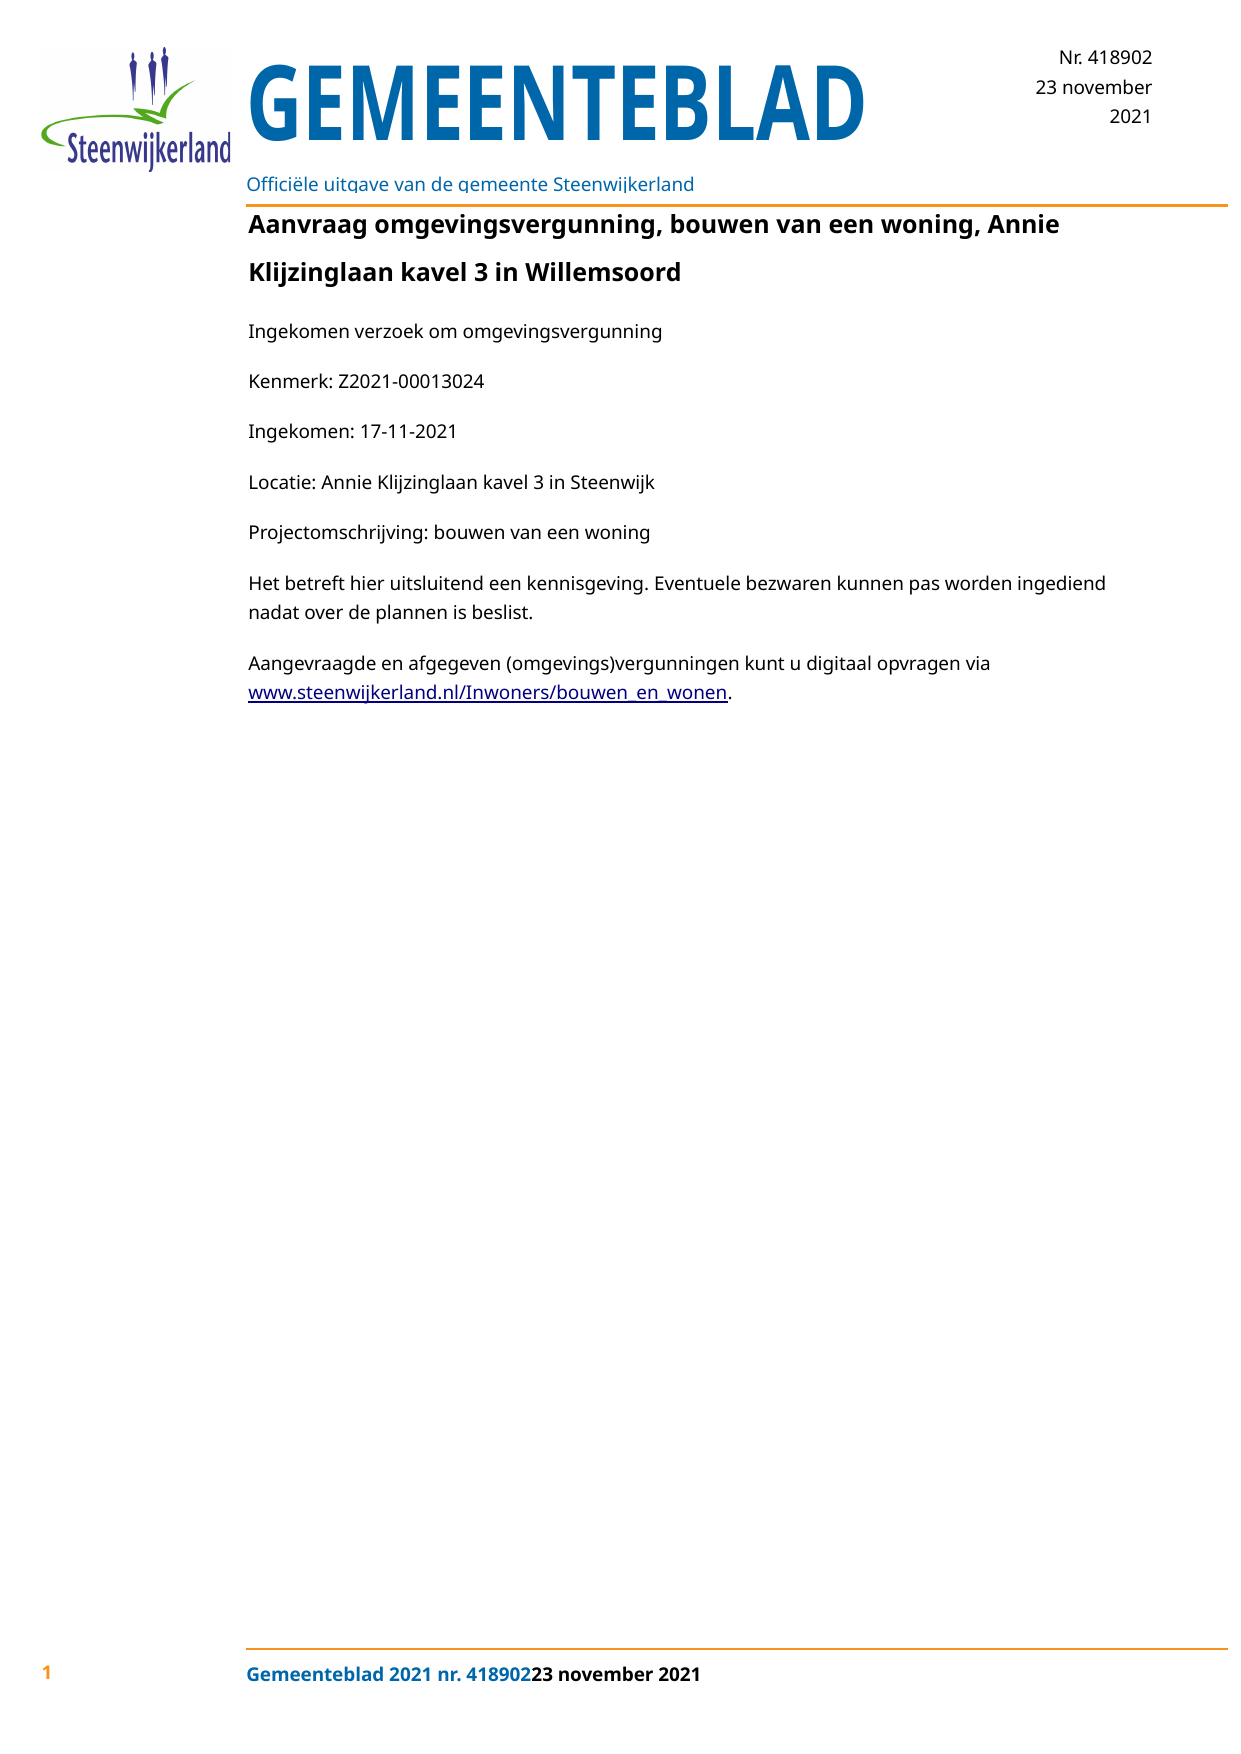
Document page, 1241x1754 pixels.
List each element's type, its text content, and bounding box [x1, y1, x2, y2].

text Aangevraagde en afgegeven (omgevings)vergunningen kunt u digitaal opvragen via www.steenwijkerland.nl/Inwoners/bouwen_en_wonen. [248, 650, 1152, 705]
text Projectomschrijving: bouwen van een woning [248, 519, 1152, 545]
text Kenmerk: Z2021-00013024 [248, 368, 1152, 394]
text Aanvraag omgevingsvergunning, bouwen van een woning, Annie Klijzinglaan kavel 3 in Willemsoord [248, 207, 1152, 288]
text Ingekomen: 17-11-2021 [248, 419, 1152, 444]
text Het betreft hier uitsluitend een kennisgeving. Eventuele bezwaren kunnen pas worden ingediend nadat over de plannen is beslist. [248, 570, 1152, 625]
text Locatie: Annie Klijzinglaan kavel 3 in Steenwijk [248, 469, 1152, 495]
picture [41, 47, 231, 172]
text Ingekomen verzoek om omgevingsvergunning [248, 318, 1152, 344]
